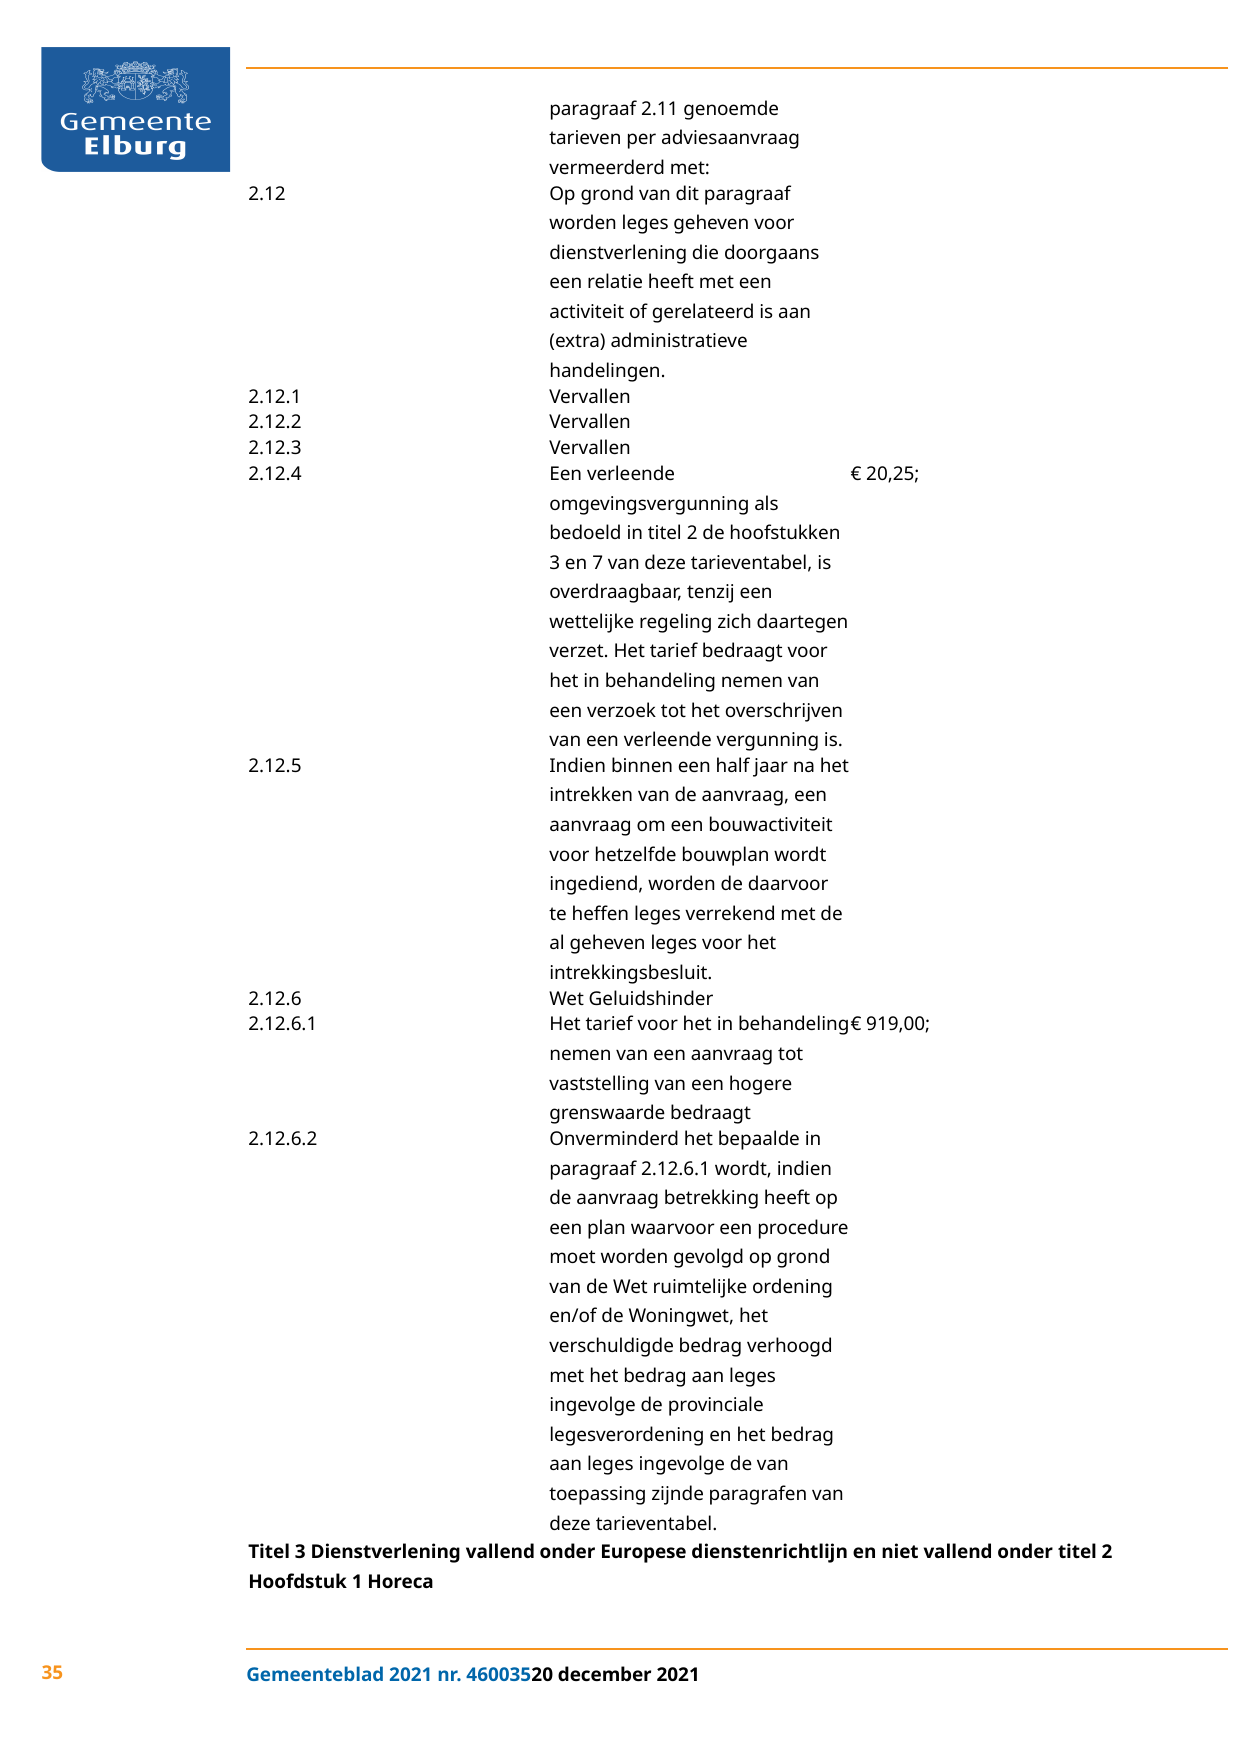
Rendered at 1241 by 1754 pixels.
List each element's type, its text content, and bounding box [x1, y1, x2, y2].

table_cell 2.12.6.1 [248, 1011, 549, 1125]
table_cell Op grond van dit paragraaf worden leges geheven voor dienstverlening die doorgaans een relatie heeft met een activiteit of gerelateerd is aan (extra) administratieve handelingen. [549, 180, 850, 383]
table_cell Het tarief voor het in behandeling nemen van een aanvraag tot vaststelling van een hogere grenswaarde bedraagt [549, 1011, 850, 1125]
table_cell [850, 95, 1152, 180]
table_cell [850, 383, 1152, 409]
table_cell Indien binnen een half jaar na het intrekken van de aanvraag, een aanvraag om een bouwactiviteit voor hetzelfde bouwplan wordt ingediend, worden de daarvoor te heffen leges verrekend met de al geheven leges voor het intrekkingsbesluit. [549, 752, 850, 985]
table_cell 2.12.6 [248, 985, 549, 1011]
table_cell [850, 985, 1152, 1011]
table_cell [850, 434, 1152, 460]
table_cell [248, 95, 549, 180]
table_cell € 919,00; [850, 1011, 1152, 1125]
table_cell Een verleende omgevingsvergunning als bedoeld in titel 2 de hoofstukken 3 en 7 van deze tarieventabel, is overdraagbaar, tenzij een wettelijke regeling zich daartegen verzet. Het tarief bedraagt voor het in behandeling nemen van een verzoek tot het overschrijven van een verleende vergunning is. [549, 460, 850, 752]
table_cell € 20,25; [850, 460, 1152, 752]
table_cell 2.12.4 [248, 460, 549, 752]
table_cell Vervallen [549, 434, 850, 460]
text Hoofdstuk 1 Horeca [248, 1568, 1152, 1594]
table_cell 2.12.5 [248, 752, 549, 985]
table_cell [850, 1125, 1152, 1535]
table_cell Vervallen [549, 409, 850, 434]
table_cell Wet Geluidshinder [549, 985, 850, 1011]
table_cell [850, 752, 1152, 985]
table_cell Vervallen [549, 383, 850, 409]
picture [41, 47, 231, 172]
table_cell 2.12.2 [248, 409, 549, 434]
table_cell 2.12.6.2 [248, 1125, 549, 1535]
table_cell [850, 409, 1152, 434]
table_cell Onverminderd het bepaalde in paragraaf 2.12.6.1 wordt, indien de aanvraag betrekking heeft op een plan waarvoor een procedure moet worden gevolgd op grond van de Wet ruimtelijke ordening en/of de Woningwet, het verschuldigde bedrag verhoogd met het bedrag aan leges ingevolge de provinciale legesverordening en het bedrag aan leges ingevolge de van toepassing zijnde paragrafen van deze tarieventabel. [549, 1125, 850, 1535]
table_cell 2.12.3 [248, 434, 549, 460]
table_cell [850, 180, 1152, 383]
text Titel 3 Dienstverlening vallend onder Europese dienstenrichtlijn en niet vallend onder titel 2 [248, 1539, 1152, 1564]
table_cell paragraaf 2.11 genoemde tarieven per adviesaanvraag vermeerderd met: [549, 95, 850, 180]
table_cell 2.12.1 [248, 383, 549, 409]
table_cell 2.12 [248, 180, 549, 383]
